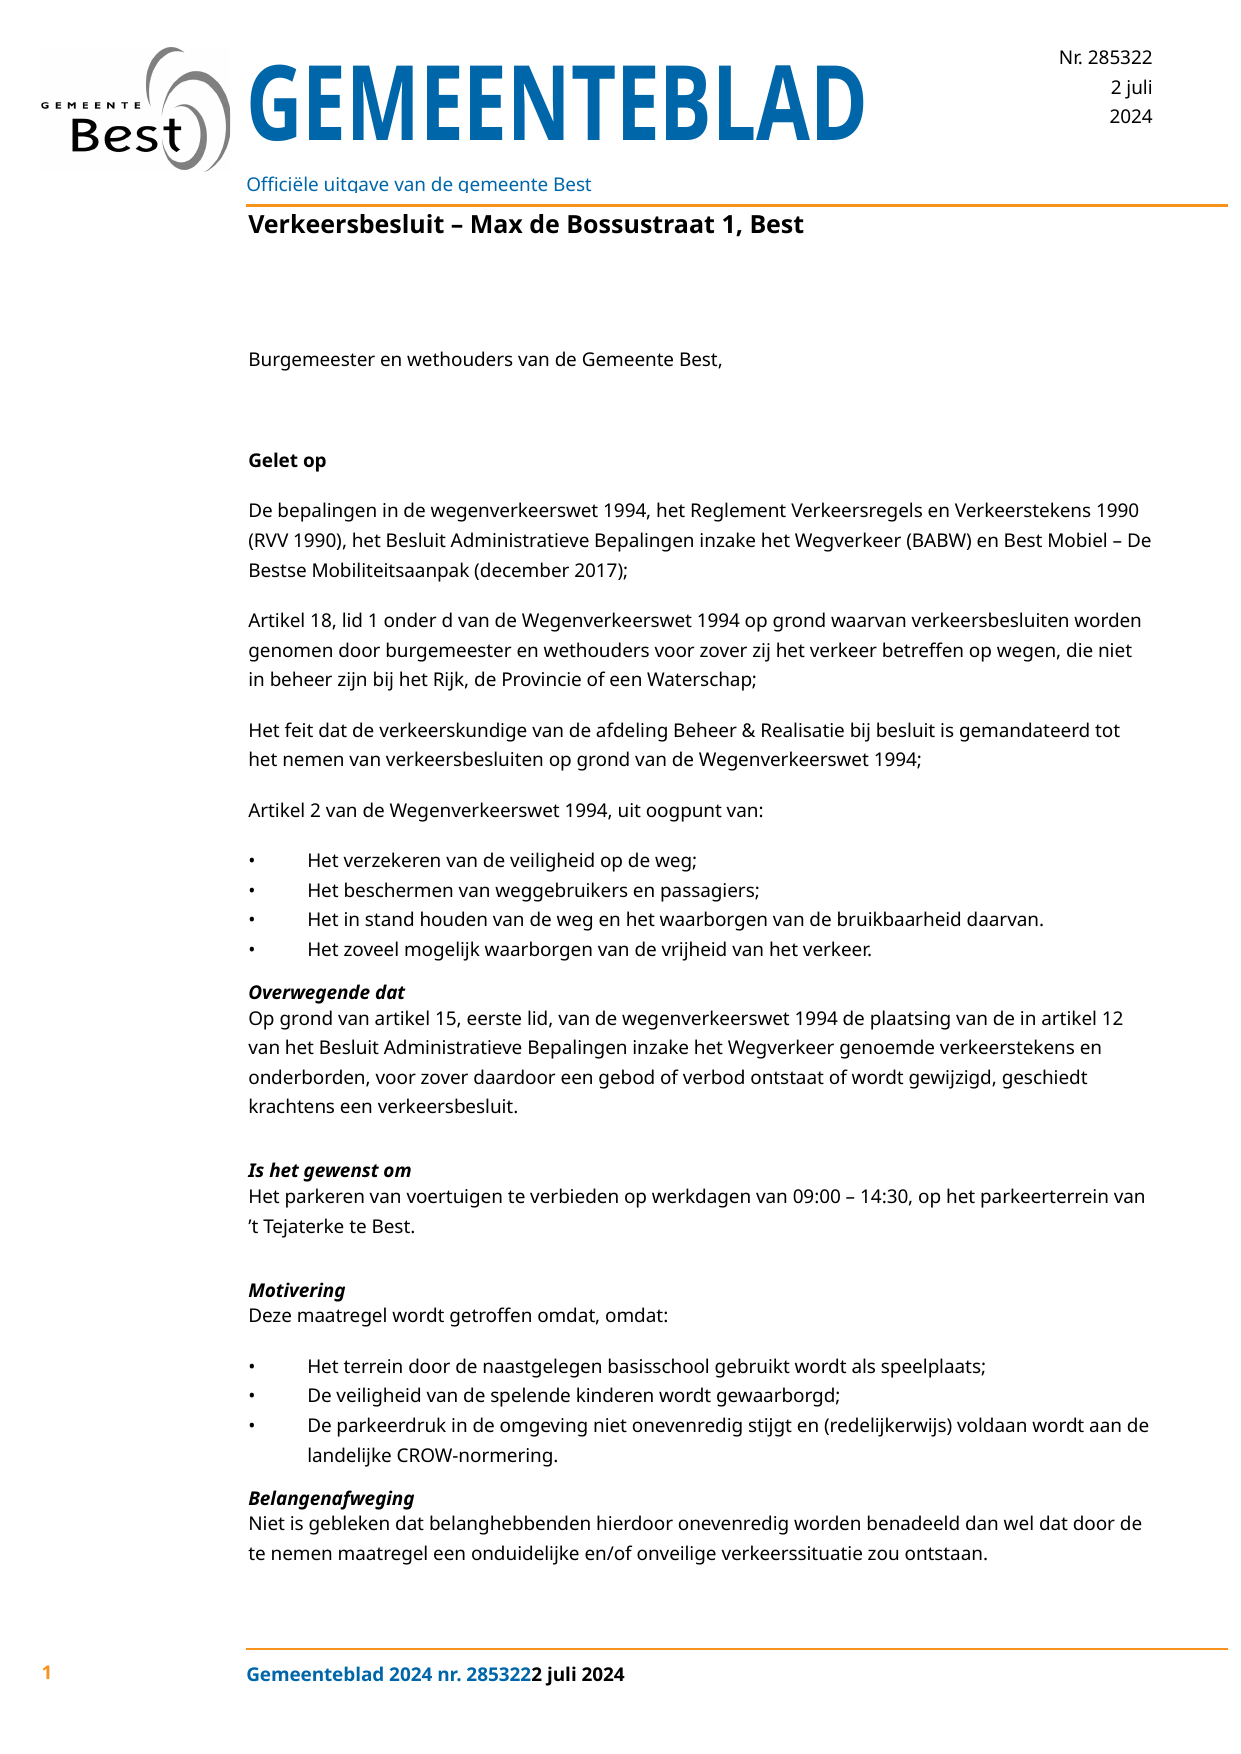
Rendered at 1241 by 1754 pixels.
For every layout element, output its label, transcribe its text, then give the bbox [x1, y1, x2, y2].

list Het terrein door de naastgelegen basisschool gebruikt wordt als speelplaats; [248, 1353, 1152, 1379]
list Het beschermen van weggebruikers en passagiers; [248, 877, 1152, 903]
text Artikel 18, lid 1 onder d van de Wegenverkeerswet 1994 op grond waarvan verkeersbesluiten worden genomen door burgemeester en wethouders voor zover zij het verkeer betreffen op wegen, die niet in beheer zijn bij het Rijk, de Provincie of een Waterschap; [248, 607, 1152, 692]
text Het feit dat de verkeerskundige van de afdeling Beheer & Realisatie bij besluit is gemandateerd tot het nemen van verkeersbesluiten op grond van de Wegenverkeerswet 1994; [248, 717, 1152, 772]
text Op grond van artikel 15, eerste lid, van de wegenverkeerswet 1994 de plaatsing van de in artikel 12 van het Besluit Administratieve Bepalingen inzake het Wegverkeer genoemde verkeerstekens en onderborden, voor zover daardoor een gebod of verbod ontstaat of wordt gewijzigd, geschiedt krachtens een verkeersbesluit. [248, 1005, 1152, 1119]
text Verkeersbesluit – Max de Bossustraat 1, Best [248, 207, 1152, 241]
list De parkeerdruk in de omgeving niet onevenredig stijgt en (redelijkerwijs) voldaan wordt aan de landelijke CROW-normering. [248, 1412, 1152, 1467]
text Overwegende dat [248, 979, 1152, 1005]
list Het verzekeren van de veiligheid op de weg; [248, 847, 1152, 873]
list De veiligheid van de spelende kinderen wordt gewaarborgd; [248, 1383, 1152, 1408]
picture [41, 47, 231, 172]
text Artikel 2 van de Wegenverkeerswet 1994, uit oogpunt van: [248, 797, 1152, 823]
text De bepalingen in de wegenverkeerswet 1994, het Reglement Verkeersregels en Verkeerstekens 1990 (RVV 1990), het Besluit Administratieve Bepalingen inzake het Wegverkeer (BABW) en Best Mobiel – De Bestse Mobiliteitsaanpak (december 2017); [248, 498, 1152, 583]
list Het in stand houden van de weg en het waarborgen van de bruikbaarheid daarvan. [248, 906, 1152, 932]
text Niet is gebleken dat belanghebbenden hierdoor onevenredig worden benadeeld dan wel dat door de te nemen maatregel een onduidelijke en/of onveilige verkeerssituatie zou ontstaan. [248, 1511, 1152, 1566]
list Het zoveel mogelijk waarborgen van de vrijheid van het verkeer. [248, 936, 1152, 962]
text Deze maatregel wordt getroffen omdat, omdat: [248, 1303, 1152, 1328]
text Is het gewenst om [248, 1158, 1152, 1183]
text Belangenafweging [248, 1485, 1152, 1511]
text Motivering [248, 1277, 1152, 1303]
text Het parkeren van voertuigen te verbieden op werkdagen van 09:00 – 14:30, op het parkeerterrein van ’t Tejaterke te Best. [248, 1183, 1152, 1239]
text Gelet op [248, 447, 1152, 473]
text Burgemeester en wethouders van de Gemeente Best, [248, 346, 1152, 372]
